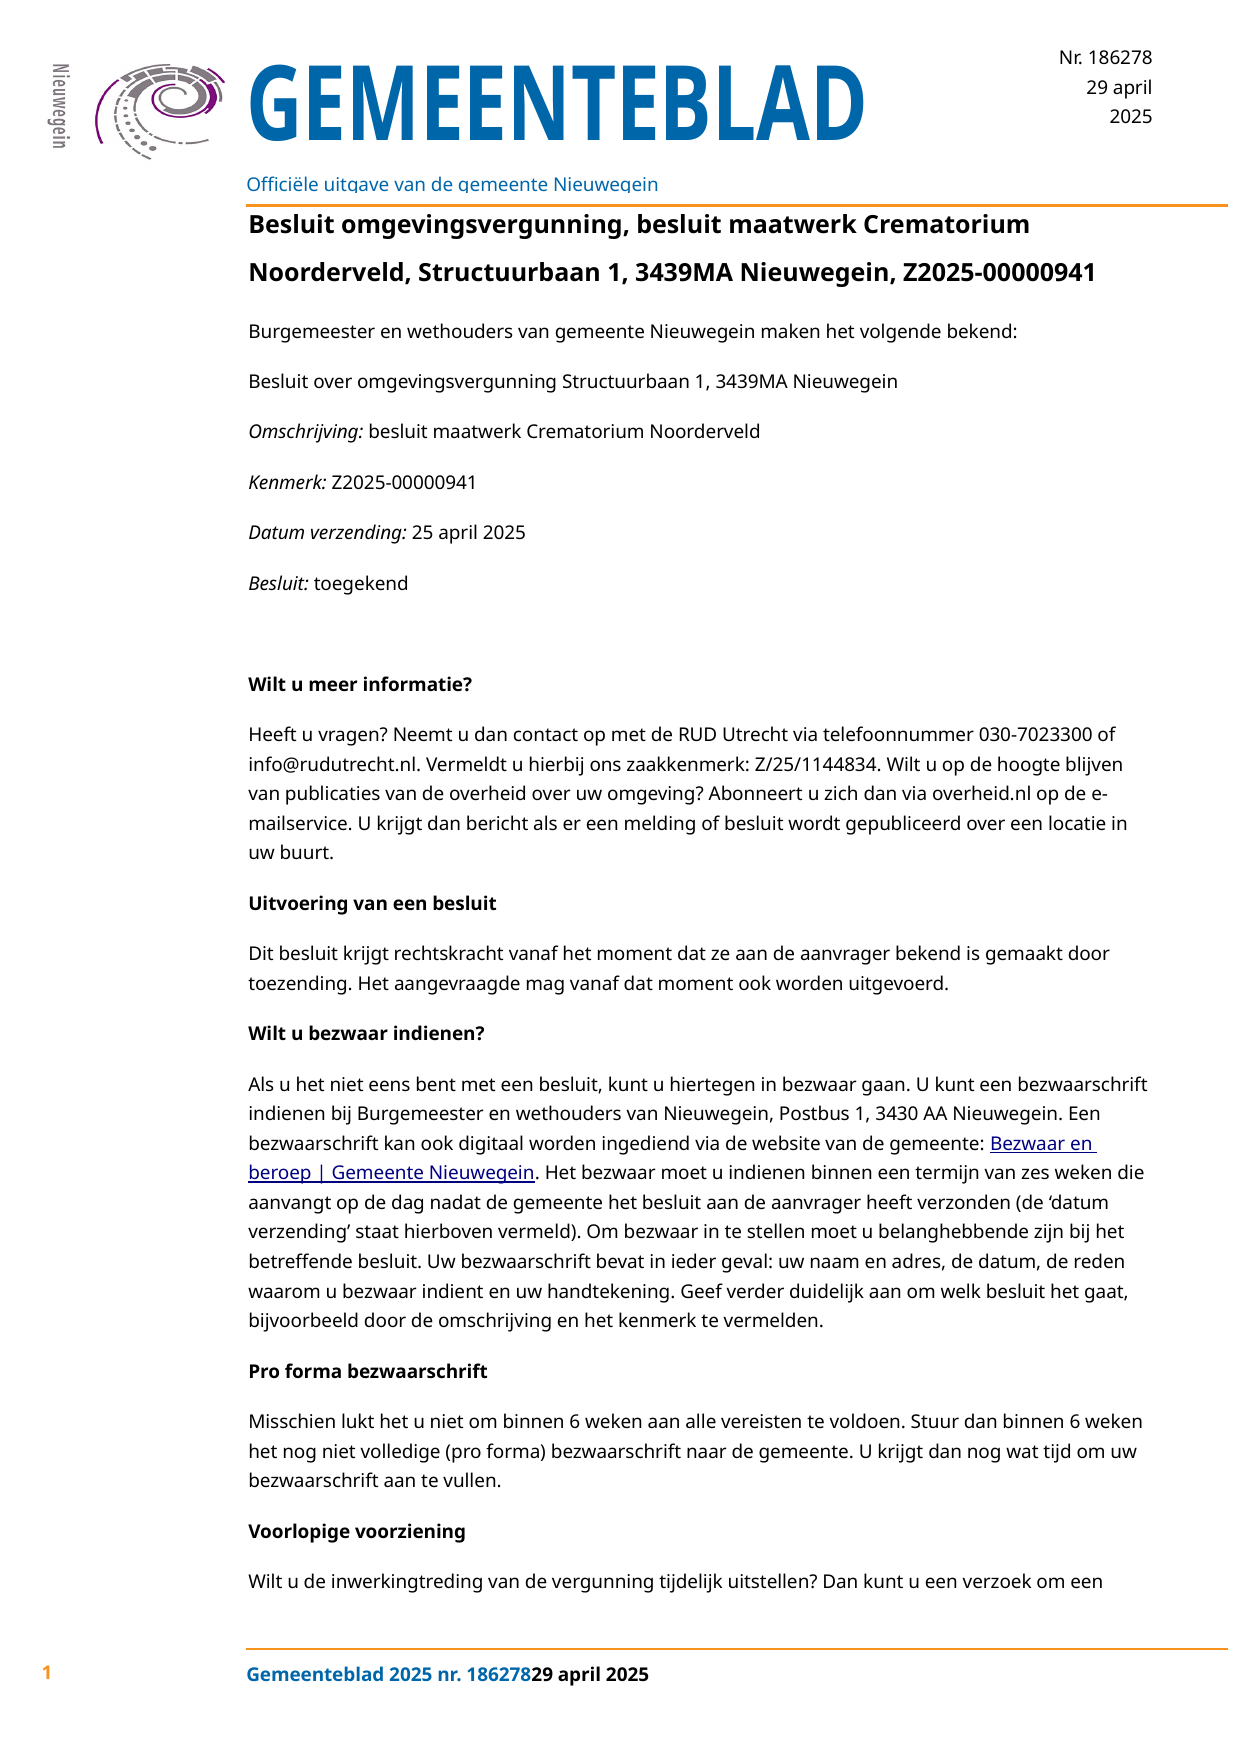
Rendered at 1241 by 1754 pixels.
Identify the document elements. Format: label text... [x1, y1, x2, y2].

text Wilt u bezwaar indienen? [248, 1020, 1152, 1046]
text Wilt u de inwerkingtreding van de vergunning tijdelijk uitstellen? Dan kunt u een verzoek om een [248, 1568, 1152, 1594]
text Pro forma bezwaarschrift [248, 1358, 1152, 1384]
text Uitvoering van een besluit [248, 890, 1152, 916]
text Besluit: toegekend [248, 570, 1152, 596]
text Als u het niet eens bent met een besluit, kunt u hiertegen in bezwaar gaan. U kunt een bezwaarschrift indienen bij Burgemeester en wethouders van Nieuwegein, Postbus 1, 3430 AA Nieuwegein. Een bezwaarschrift kan ook digitaal worden ingediend via de website van de gemeente: Bezwaar en beroep | Gemeente Nieuwegein. Het bezwaar moet u indienen binnen een termijn van zes weken die aanvangt op de dag nadat de gemeente het besluit aan de aanvrager heeft verzonden (de ‘datum verzending’ staat hierboven vermeld). Om bezwaar in te stellen moet u belanghebbende zijn bij het betreffende besluit. Uw bezwaarschrift bevat in ieder geval: uw naam en adres, de datum, de reden waarom u bezwaar indient en uw handtekening. Geef verder duidelijk aan om welk besluit het gaat, bijvoorbeeld door de omschrijving en het kenmerk te vermelden. [248, 1071, 1152, 1333]
text Voorlopige voorziening [248, 1518, 1152, 1544]
text Heeft u vragen? Neemt u dan contact op met de RUD Utrecht via telefoonnummer 030-7023300 of info@rudutrecht.nl. Vermeldt u hierbij ons zaakkenmerk: Z/25/1144834. Wilt u op de hoogte blijven van publicaties van de overheid over uw omgeving? Abonneert u zich dan via overheid.nl op de e-mailservice. U krijgt dan bericht als er een melding of besluit wordt gepubliceerd over een locatie in uw buurt. [248, 721, 1152, 865]
text Besluit over omgevingsvergunning Structuurbaan 1, 3439MA Nieuwegein [248, 368, 1152, 394]
text Dit besluit krijgt rechtskracht vanaf het moment dat ze aan de aanvrager bekend is gemaakt door toezending. Het aangevraagde mag vanaf dat moment ook worden uitgevoerd. [248, 940, 1152, 996]
picture [41, 47, 231, 172]
text Datum verzending: 25 april 2025 [248, 519, 1152, 545]
text Misschien lukt het u niet om binnen 6 weken aan alle vereisten te voldoen. Stuur dan binnen 6 weken het nog niet volledige (pro forma) bezwaarschrift naar de gemeente. U krijgt dan nog wat tijd om uw bezwaarschrift aan te vullen. [248, 1408, 1152, 1493]
text Besluit omgevingsvergunning, besluit maatwerk Crematorium Noorderveld, Structuurbaan 1, 3439MA Nieuwegein, Z2025-00000941 [248, 207, 1152, 288]
text Kenmerk: Z2025-00000941 [248, 469, 1152, 495]
text Burgemeester en wethouders van gemeente Nieuwegein maken het volgende bekend: [248, 318, 1152, 344]
text Wilt u meer informatie? [248, 671, 1152, 697]
text Omschrijving: besluit maatwerk Crematorium Noorderveld [248, 419, 1152, 444]
